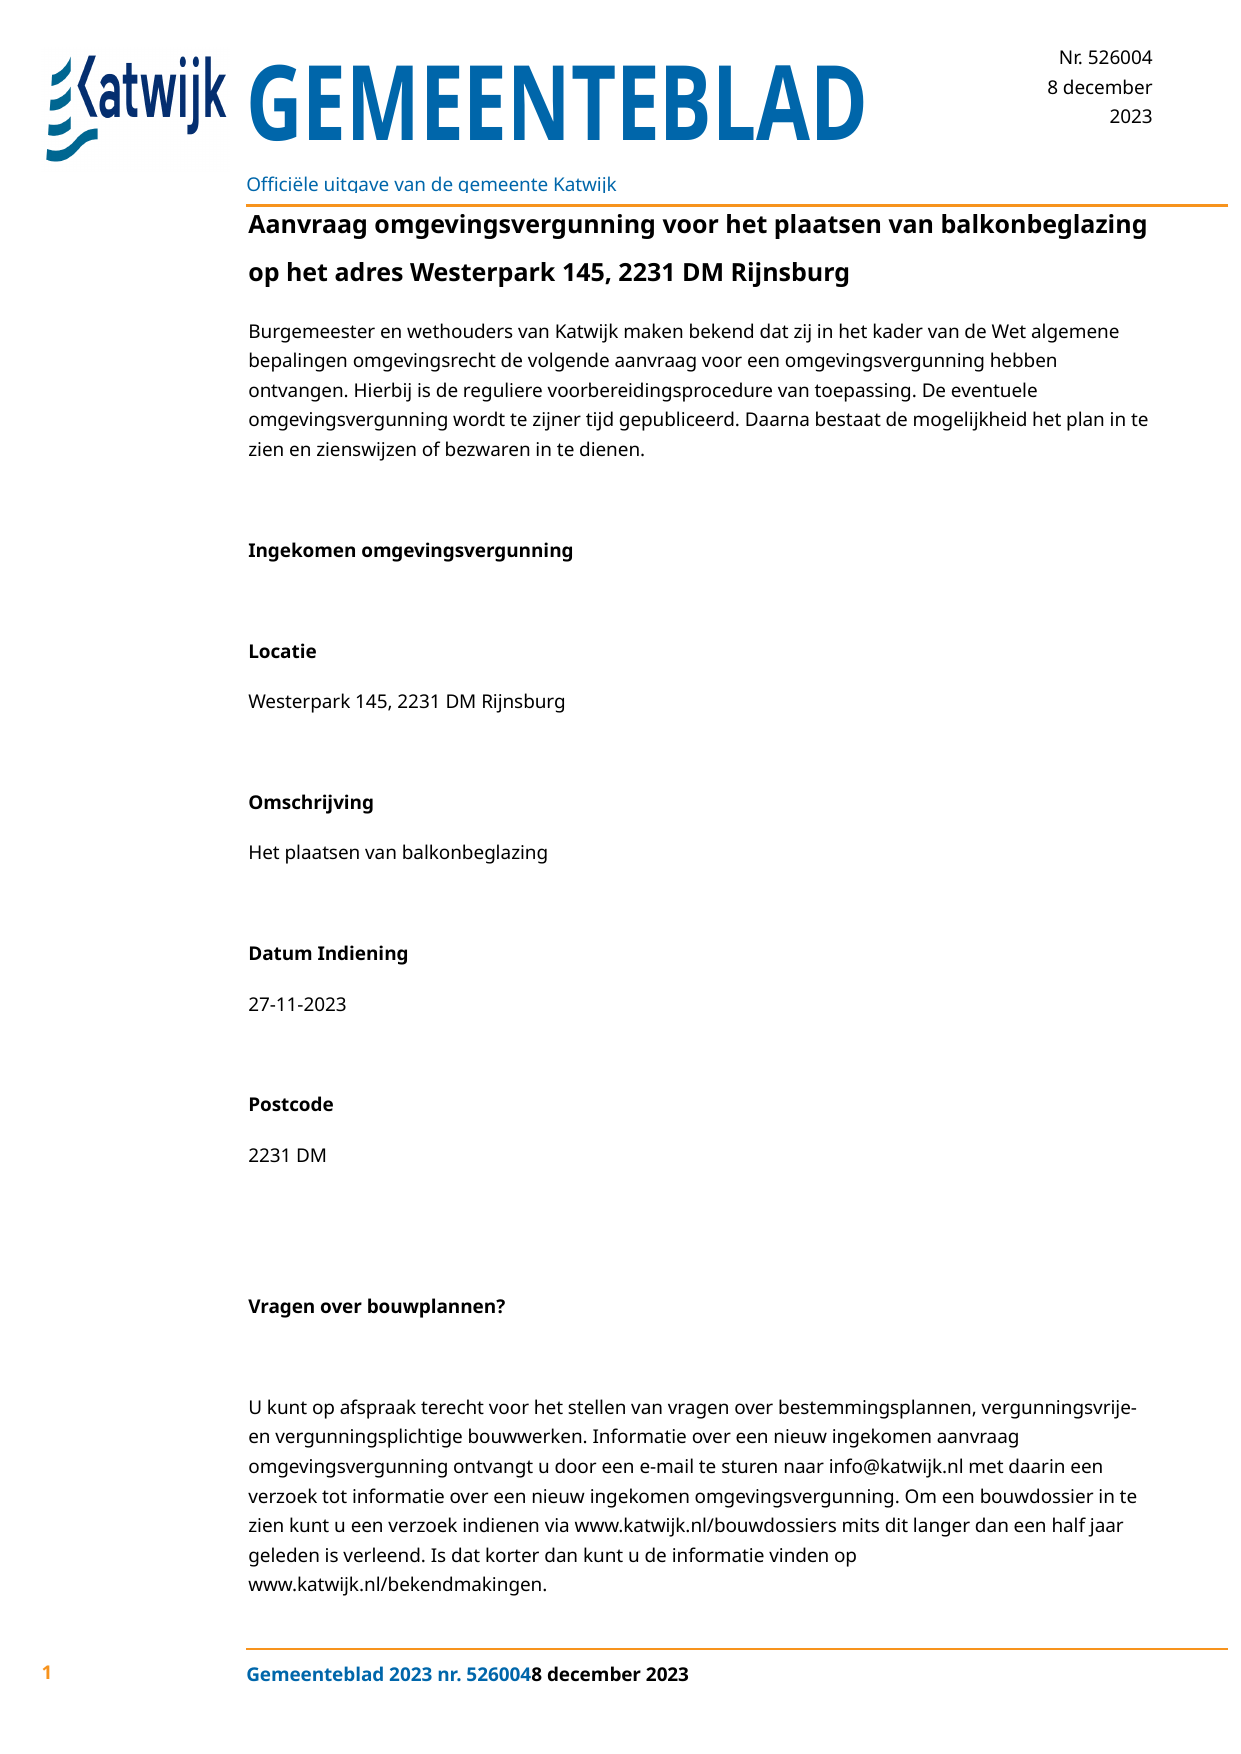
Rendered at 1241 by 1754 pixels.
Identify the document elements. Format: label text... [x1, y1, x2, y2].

text Postcode [248, 1092, 1152, 1117]
text Vragen over bouwplannen? [248, 1293, 1152, 1319]
text 2231 DM [248, 1142, 1152, 1168]
text Locatie [248, 638, 1152, 664]
text Burgemeester en wethouders van Katwijk maken bekend dat zij in het kader van de Wet algemene bepalingen omgevingsrecht de volgende aanvraag voor een omgevingsvergunning hebben ontvangen. Hierbij is de reguliere voorbereidingsprocedure van toepassing. De eventuele omgevingsvergunning wordt te zijner tijd gepubliceerd. Daarna bestaat de mogelijkheid het plan in te zien en zienswijzen of bezwaren in te dienen. [248, 318, 1152, 462]
text Ingekomen omgevingsvergunning [248, 537, 1152, 563]
text Westerpark 145, 2231 DM Rijnsburg [248, 688, 1152, 714]
picture [41, 47, 231, 172]
text 27-11-2023 [248, 991, 1152, 1017]
text Aanvraag omgevingsvergunning voor het plaatsen van balkonbeglazing op het adres Westerpark 145, 2231 DM Rijnsburg [248, 207, 1152, 288]
text Datum Indiening [248, 940, 1152, 966]
text Omschrijving [248, 789, 1152, 815]
text Het plaatsen van balkonbeglazing [248, 839, 1152, 865]
text U kunt op afspraak terecht voor het stellen van vragen over bestemmingsplannen, vergunningsvrije- en vergunningsplichtige bouwwerken. Informatie over een nieuw ingekomen aanvraag omgevingsvergunning ontvangt u door een e-mail te sturen naar info@katwijk.nl met daarin een verzoek tot informatie over een nieuw ingekomen omgevingsvergunning. Om een bouwdossier in te zien kunt u een verzoek indienen via www.katwijk.nl/bouwdossiers mits dit langer dan een half jaar geleden is verleend. Is dat korter dan kunt u de informatie vinden op www.katwijk.nl/bekendmakingen. [248, 1394, 1152, 1597]
